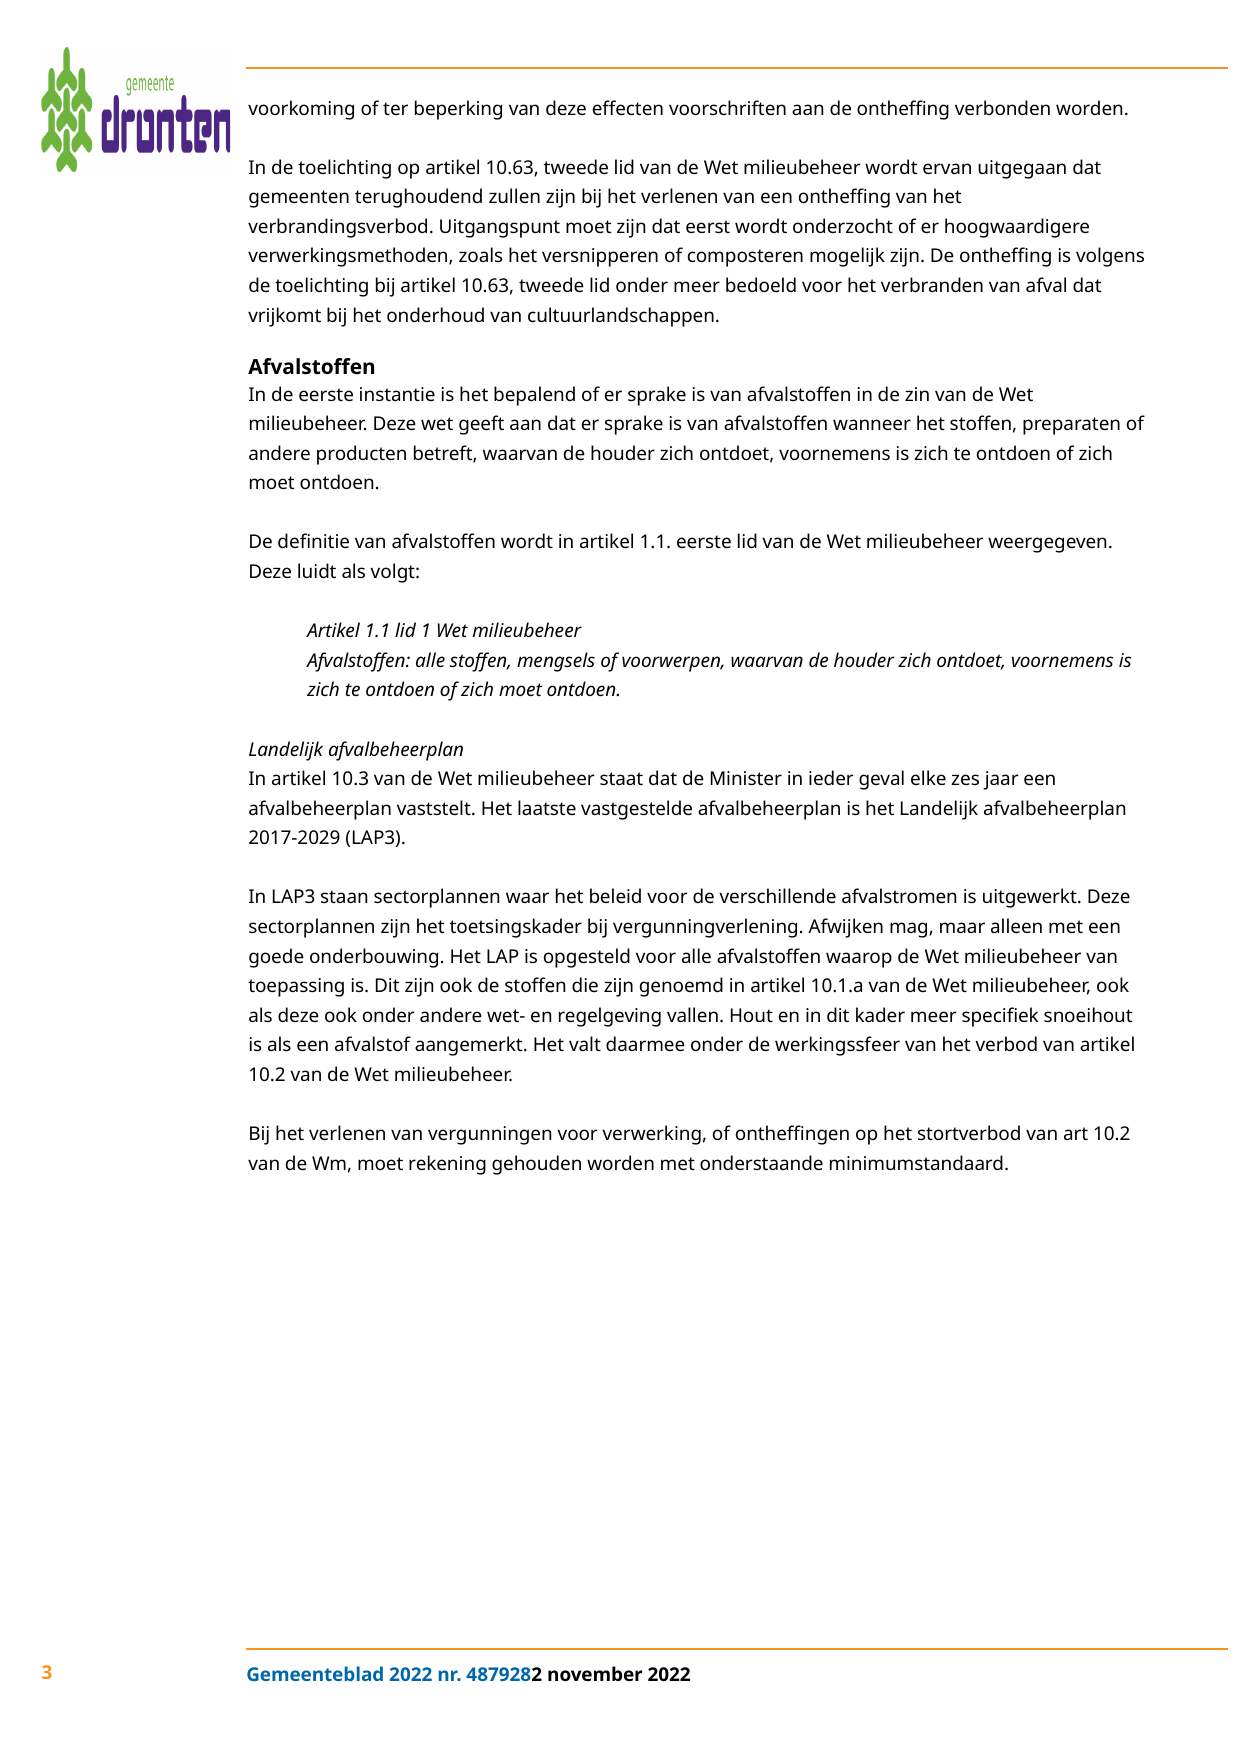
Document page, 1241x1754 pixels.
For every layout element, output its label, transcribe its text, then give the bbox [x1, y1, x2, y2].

text Landelijk afvalbeheerplan [248, 736, 1152, 761]
text In artikel 10.3 van de Wet milieubeheer staat dat de Minister in ieder geval elke zes jaar een afvalbeheerplan vaststelt. Het laatste vastgestelde afvalbeheerplan is het Landelijk afvalbeheerplan 2017-2029 (LAP3). [248, 765, 1152, 850]
picture [41, 47, 231, 172]
list Artikel 1.1 lid 1 Wet milieubeheer [248, 617, 1152, 643]
text De definitie van afvalstoffen wordt in artikel 1.1. eerste lid van de Wet milieubeheer weergegeven. Deze luidt als volgt: [248, 529, 1152, 584]
list Afvalstoffen: alle stoffen, mengsels of voorwerpen, waarvan de houder zich ontdoet, voornemens is zich te ontdoen of zich moet ontdoen. [248, 647, 1152, 702]
text Bij het verlenen van vergunningen voor verwerking, of ontheffingen op het stortverbod van art 10.2 van de Wm, moet rekening gehouden worden met onderstaande minimumstandaard. [248, 1120, 1152, 1176]
text In de eerste instantie is het bepalend of er sprake is van afvalstoffen in de zin van de Wet milieubeheer. Deze wet geeft aan dat er sprake is van afvalstoffen wanneer het stoffen, preparaten of andere producten betreft, waarvan de houder zich ontdoet, voornemens is zich te ontdoen of zich moet ontdoen. [248, 381, 1152, 495]
text In LAP3 staan sectorplannen waar het beleid voor de verschillende afvalstromen is uitgewerkt. Deze sectorplannen zijn het toetsingskader bij vergunningverlening. Afwijken mag, maar alleen met een goede onderbouwing. Het LAP is opgesteld voor alle afvalstoffen waarop de Wet milieubeheer van toepassing is. Dit zijn ook de stoffen die zijn genoemd in artikel 10.1.a van de Wet milieubeheer, ook als deze ook onder andere wet- en regelgeving vallen. Hout en in dit kader meer specifiek snoeihout is als een afvalstof aangemerkt. Het valt daarmee onder de werkingssfeer van het verbod van artikel 10.2 van de Wet milieubeheer. [248, 884, 1152, 1087]
text In de toelichting op artikel 10.63, tweede lid van de Wet milieubeheer wordt ervan uitgegaan dat gemeenten terughoudend zullen zijn bij het verlenen van een ontheffing van het verbrandingsverbod. Uitgangspunt moet zijn dat eerst wordt onderzocht of er hoogwaardigere verwerkingsmethoden, zoals het versnipperen of composteren mogelijk zijn. De ontheffing is volgens de toelichting bij artikel 10.63, tweede lid onder meer bedoeld voor het verbranden van afval dat vrijkomt bij het onderhoud van cultuurlandschappen. [248, 154, 1152, 328]
text voorkoming of ter beperking van deze effecten voorschriften aan de ontheffing verbonden worden. [248, 95, 1152, 121]
text Afvalstoffen [248, 352, 1152, 381]
